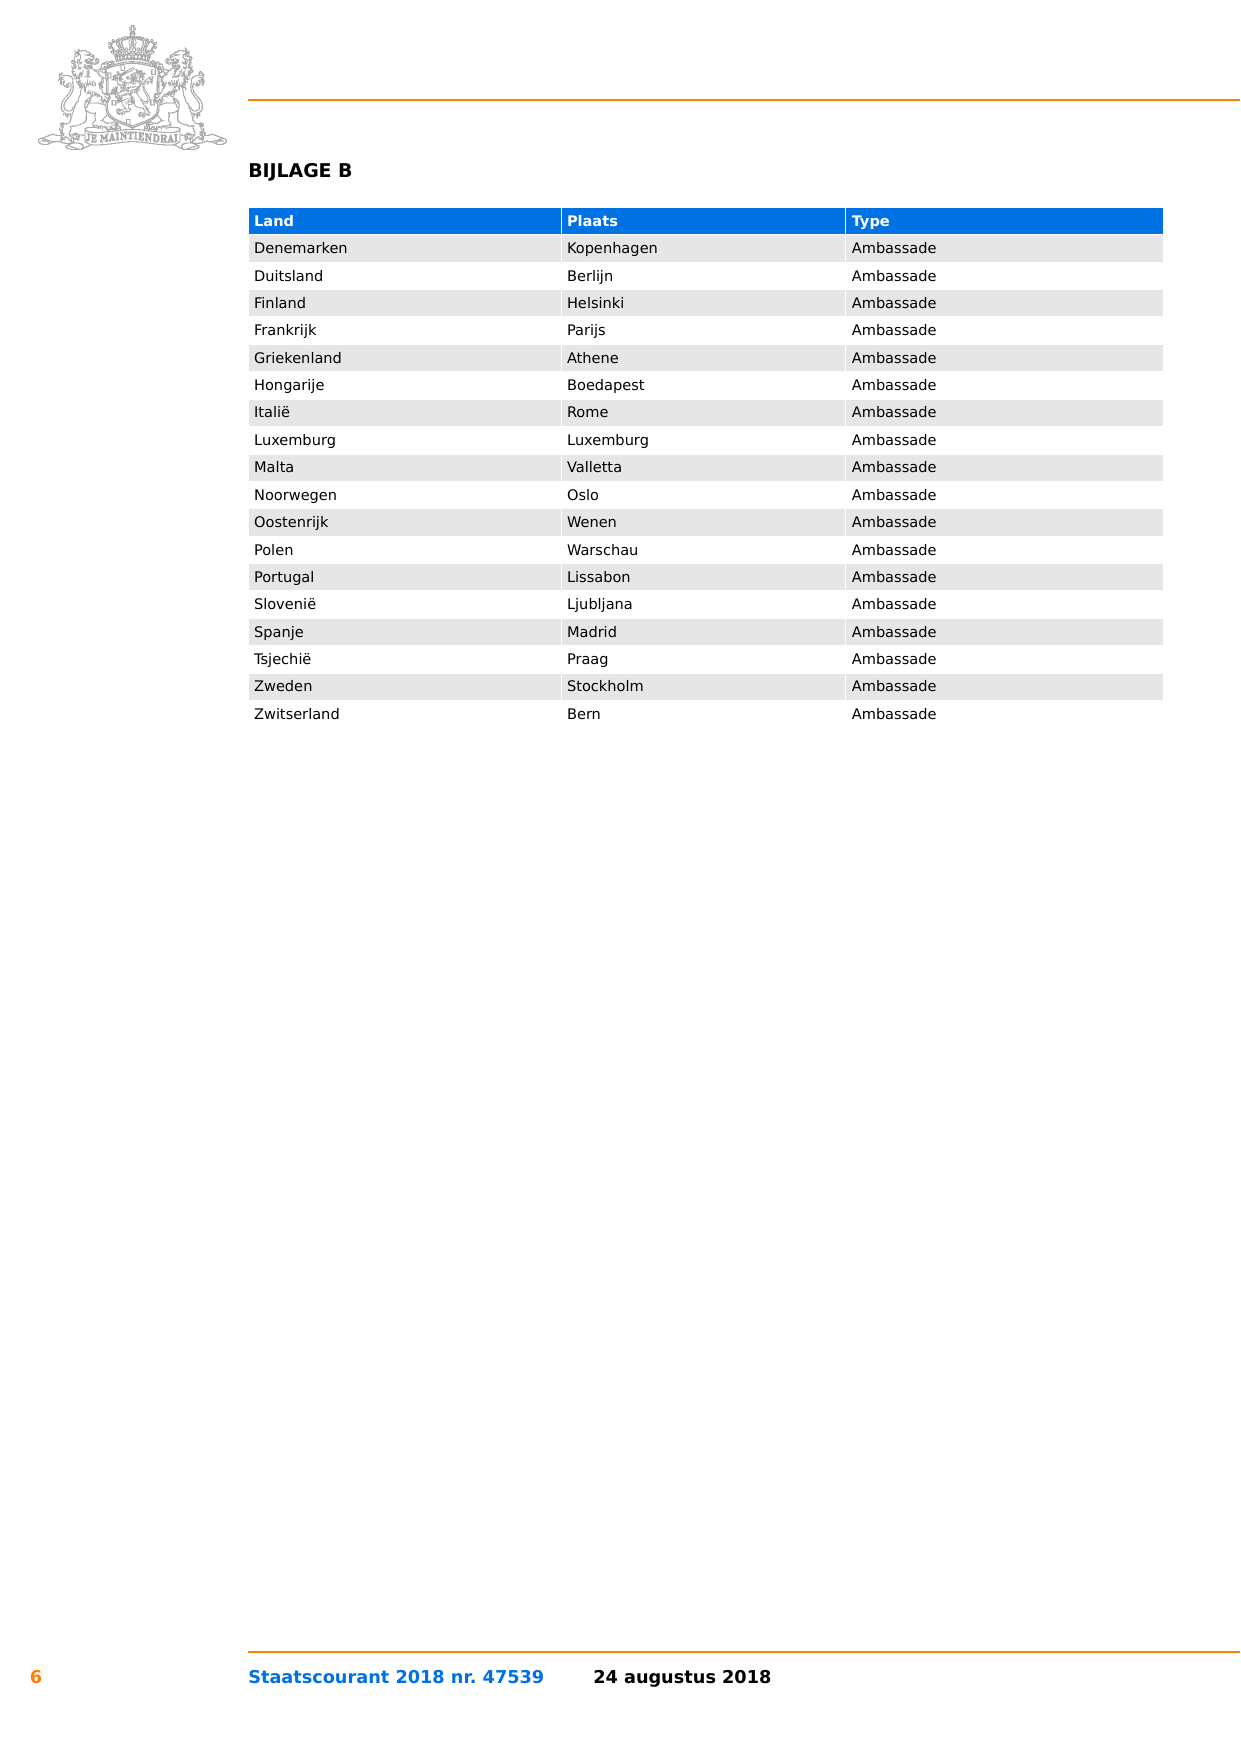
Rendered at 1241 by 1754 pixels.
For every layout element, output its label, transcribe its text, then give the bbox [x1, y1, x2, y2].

table_header Type [846, 208, 1163, 234]
table_cell Zwitserland [249, 701, 561, 727]
table_cell Zweden [249, 674, 561, 700]
table_cell Luxemburg [249, 427, 561, 453]
table_cell Hongarije [249, 372, 561, 399]
table_cell Helsinki [562, 290, 845, 316]
table_cell Tsjechië [249, 646, 561, 673]
table_cell Spanje [249, 619, 561, 645]
table_cell Ambassade [846, 290, 1163, 316]
table_cell Ambassade [846, 701, 1163, 727]
table_cell Bern [562, 701, 845, 727]
table_cell Ambassade [846, 591, 1163, 618]
table_header Plaats [562, 208, 845, 234]
table_cell Ambassade [846, 318, 1163, 344]
table_cell Ambassade [846, 345, 1163, 371]
table_cell Oslo [562, 482, 845, 508]
table_cell Oostenrijk [249, 509, 561, 536]
table_cell Finland [249, 290, 561, 316]
table_header Land [249, 208, 561, 234]
table_cell Frankrijk [249, 318, 561, 344]
table_cell Ambassade [846, 235, 1163, 262]
table_cell Ambassade [846, 372, 1163, 399]
table_cell Malta [249, 455, 561, 481]
table_cell Ambassade [846, 646, 1163, 673]
picture [38, 25, 227, 150]
table_cell Kopenhagen [562, 235, 845, 262]
table_cell Rome [562, 400, 845, 426]
table_cell Lissabon [562, 564, 845, 590]
table_cell Noorwegen [249, 482, 561, 508]
table_cell Stockholm [562, 674, 845, 700]
table_cell Ambassade [846, 674, 1163, 700]
table_cell Ambassade [846, 564, 1163, 590]
table_cell Ljubljana [562, 591, 845, 618]
table_cell Duitsland [249, 263, 561, 289]
table_cell Ambassade [846, 509, 1163, 536]
table_cell Italië [249, 400, 561, 426]
table_cell Ambassade [846, 537, 1163, 563]
table_cell Denemarken [249, 235, 561, 262]
table_cell Ambassade [846, 482, 1163, 508]
table_cell Praag [562, 646, 845, 673]
table_cell Ambassade [846, 400, 1163, 426]
table_cell Ambassade [846, 427, 1163, 453]
table_cell Boedapest [562, 372, 845, 399]
table_cell Valletta [562, 455, 845, 481]
table_cell Slovenië [249, 591, 561, 618]
table_cell Warschau [562, 537, 845, 563]
table_cell Luxemburg [562, 427, 845, 453]
table_cell Ambassade [846, 263, 1163, 289]
table_cell Ambassade [846, 619, 1163, 645]
table_cell Polen [249, 537, 561, 563]
table_cell Ambassade [846, 455, 1163, 481]
table_cell Griekenland [249, 345, 561, 371]
table_cell Portugal [249, 564, 561, 590]
table_cell Madrid [562, 619, 845, 645]
subtitle BIJLAGE B [248, 160, 1163, 182]
table_cell Berlijn [562, 263, 845, 289]
table_cell Wenen [562, 509, 845, 536]
table_cell Parijs [562, 318, 845, 344]
table_cell Athene [562, 345, 845, 371]
